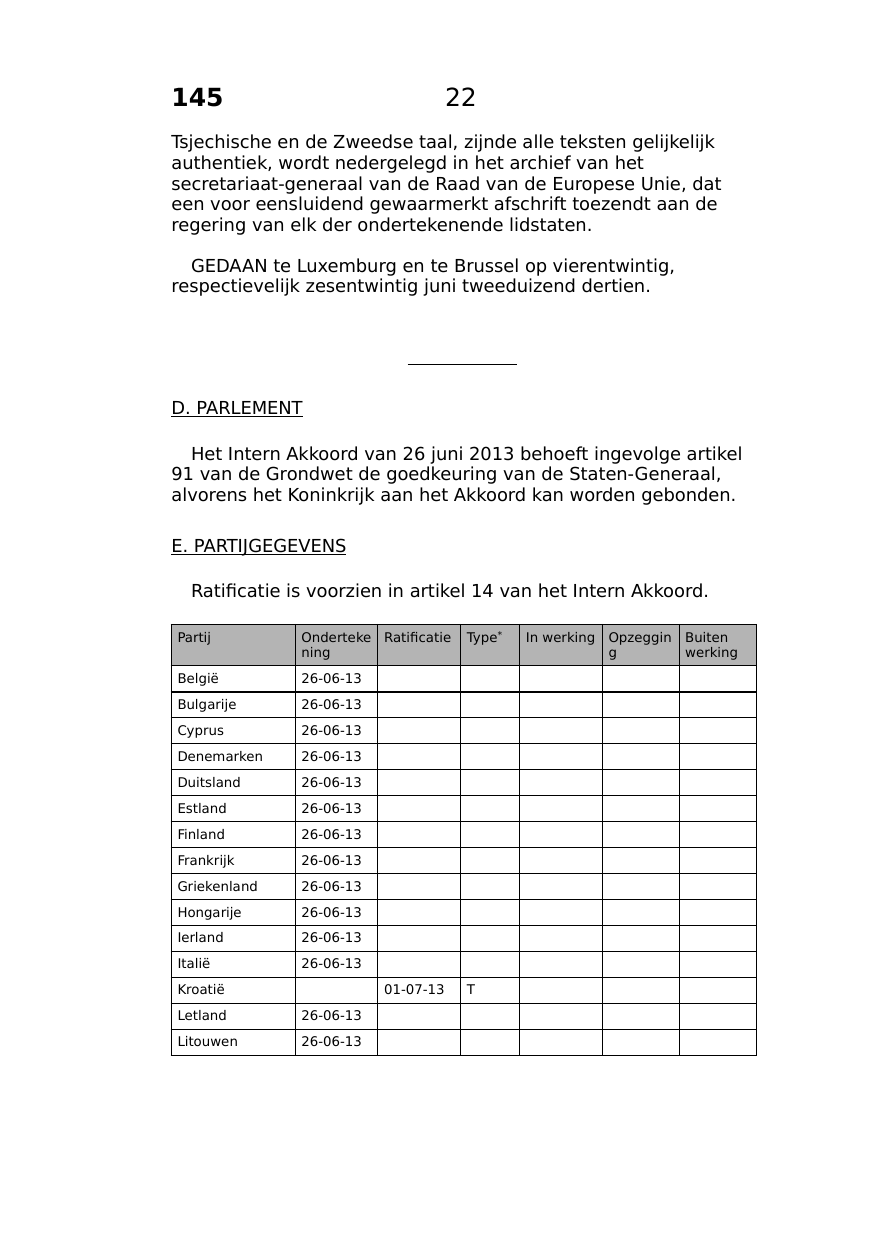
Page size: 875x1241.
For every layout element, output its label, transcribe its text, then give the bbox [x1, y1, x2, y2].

table_cell Griekenland [172, 874, 295, 899]
table_cell [603, 900, 679, 925]
table_cell [520, 744, 602, 769]
table_cell 26-06-13 [296, 926, 377, 951]
table_cell Letland [172, 1004, 295, 1028]
table_header Partij [172, 625, 295, 665]
table_cell [378, 1030, 460, 1054]
table_cell Kroatië [172, 978, 295, 1003]
table_cell 26-06-13 [296, 1030, 377, 1054]
table_cell [680, 822, 756, 847]
table_cell [461, 1004, 519, 1028]
table_cell [461, 744, 519, 769]
table_cell [378, 926, 460, 951]
table_cell [461, 900, 519, 925]
table_cell [680, 693, 756, 717]
table_cell [680, 1030, 756, 1054]
table_cell [603, 874, 679, 899]
table_cell [461, 796, 519, 821]
table_cell [378, 718, 460, 743]
table_cell [680, 848, 756, 873]
table_cell Hongarije [172, 900, 295, 925]
table_cell [603, 952, 679, 977]
table_cell [520, 796, 602, 821]
table_cell [520, 900, 602, 925]
table_cell [603, 796, 679, 821]
table_cell [378, 744, 460, 769]
table_cell [520, 1030, 602, 1054]
table_cell [603, 926, 679, 951]
table_cell [378, 874, 460, 899]
table_cell Litouwen [172, 1030, 295, 1054]
table_cell Bulgarije [172, 693, 295, 717]
table_cell België [172, 666, 295, 691]
table_header Ratificatie [378, 625, 460, 665]
text Het Intern Akkoord van 26 juni 2013 behoeft ingevolge artikel 91 van de Grondwet de goedkeuring van de Staten-Generaal, alvorens het Koninkrijk aan het Akkoord kan worden gebonden. [171, 443, 756, 506]
table_cell [520, 693, 602, 717]
table_cell [603, 666, 679, 691]
table_cell [378, 770, 460, 795]
table_cell Frankrijk [172, 848, 295, 873]
table_cell [520, 978, 602, 1003]
table_header Buiten werking [680, 625, 756, 665]
table_cell Ierland [172, 926, 295, 951]
table_cell [296, 978, 377, 1003]
table_cell [680, 666, 756, 691]
table_cell [461, 693, 519, 717]
table_cell 01-07-13 [378, 978, 460, 1003]
table_cell Italië [172, 952, 295, 977]
table_cell [520, 770, 602, 795]
table_cell 26-06-13 [296, 848, 377, 873]
subtitle D. PARLEMENT [171, 398, 756, 418]
table_cell 26-06-13 [296, 900, 377, 925]
table_cell [378, 693, 460, 717]
table_cell [603, 744, 679, 769]
table_cell 26-06-13 [296, 718, 377, 743]
table_header In werking [520, 625, 602, 665]
table_header Opzegging [603, 625, 679, 665]
table_cell [603, 848, 679, 873]
table_cell Duitsland [172, 770, 295, 795]
table_cell [520, 926, 602, 951]
table_cell [461, 770, 519, 795]
table_cell [461, 926, 519, 951]
table_cell T [461, 978, 519, 1003]
table_cell [603, 978, 679, 1003]
table_cell Denemarken [172, 744, 295, 769]
table_cell [603, 770, 679, 795]
text Ratificatie is voorzien in artikel 14 van het Intern Akkoord. [171, 581, 756, 602]
table_cell [520, 822, 602, 847]
table_cell 26-06-13 [296, 693, 377, 717]
table_cell Estland [172, 796, 295, 821]
table_cell [461, 1030, 519, 1054]
table_cell Finland [172, 822, 295, 847]
table_cell [680, 900, 756, 925]
table_cell [378, 900, 460, 925]
subtitle E. PARTIJGEGEVENS [171, 536, 756, 556]
table_cell [461, 848, 519, 873]
table_cell [520, 952, 602, 977]
text Tsjechische en de Zweedse taal, zijnde alle teksten gelijkelijk authentiek, wordt nedergelegd in het archief van het secretariaat-generaal van de Raad van de Europese Unie, dat een voor eensluidend gewaarmerkt afschrift toezendt aan de regering van elk der ondertekenende lidstaten. [171, 132, 756, 236]
table_cell [520, 1004, 602, 1028]
table_cell [680, 718, 756, 743]
table_cell [378, 952, 460, 977]
table_cell [378, 822, 460, 847]
table_cell [520, 874, 602, 899]
table_cell Cyprus [172, 718, 295, 743]
table_header Type* [461, 625, 519, 665]
table_cell [461, 874, 519, 899]
table_cell 26-06-13 [296, 770, 377, 795]
table_cell 26-06-13 [296, 666, 377, 691]
table_cell [461, 718, 519, 743]
table_cell 26-06-13 [296, 822, 377, 847]
table_cell [680, 796, 756, 821]
table_cell [520, 848, 602, 873]
table_cell [520, 718, 602, 743]
table_cell [461, 952, 519, 977]
text GEDAAN te Luxemburg en te Brussel op vierentwintig, respectievelijk zesentwintig juni tweeduizend dertien. [171, 256, 756, 297]
table_cell [680, 952, 756, 977]
table_cell [461, 666, 519, 691]
table_cell [680, 874, 756, 899]
table_header Ondertekening [296, 625, 377, 665]
table_cell [378, 848, 460, 873]
table_cell [378, 796, 460, 821]
table_cell [603, 1004, 679, 1028]
table_cell 26-06-13 [296, 952, 377, 977]
table_cell [603, 693, 679, 717]
table_cell 26-06-13 [296, 796, 377, 821]
table_cell [378, 1004, 460, 1028]
table_cell [461, 822, 519, 847]
table_cell [680, 1004, 756, 1028]
table_cell [680, 978, 756, 1003]
table_cell [520, 666, 602, 691]
table_cell [680, 926, 756, 951]
table_cell 26-06-13 [296, 744, 377, 769]
table_cell [603, 718, 679, 743]
table_cell [680, 770, 756, 795]
table_cell 26-06-13 [296, 874, 377, 899]
table_cell [603, 1030, 679, 1054]
table_cell 26-06-13 [296, 1004, 377, 1028]
table_cell [378, 666, 460, 691]
table_cell [680, 744, 756, 769]
table_cell [603, 822, 679, 847]
